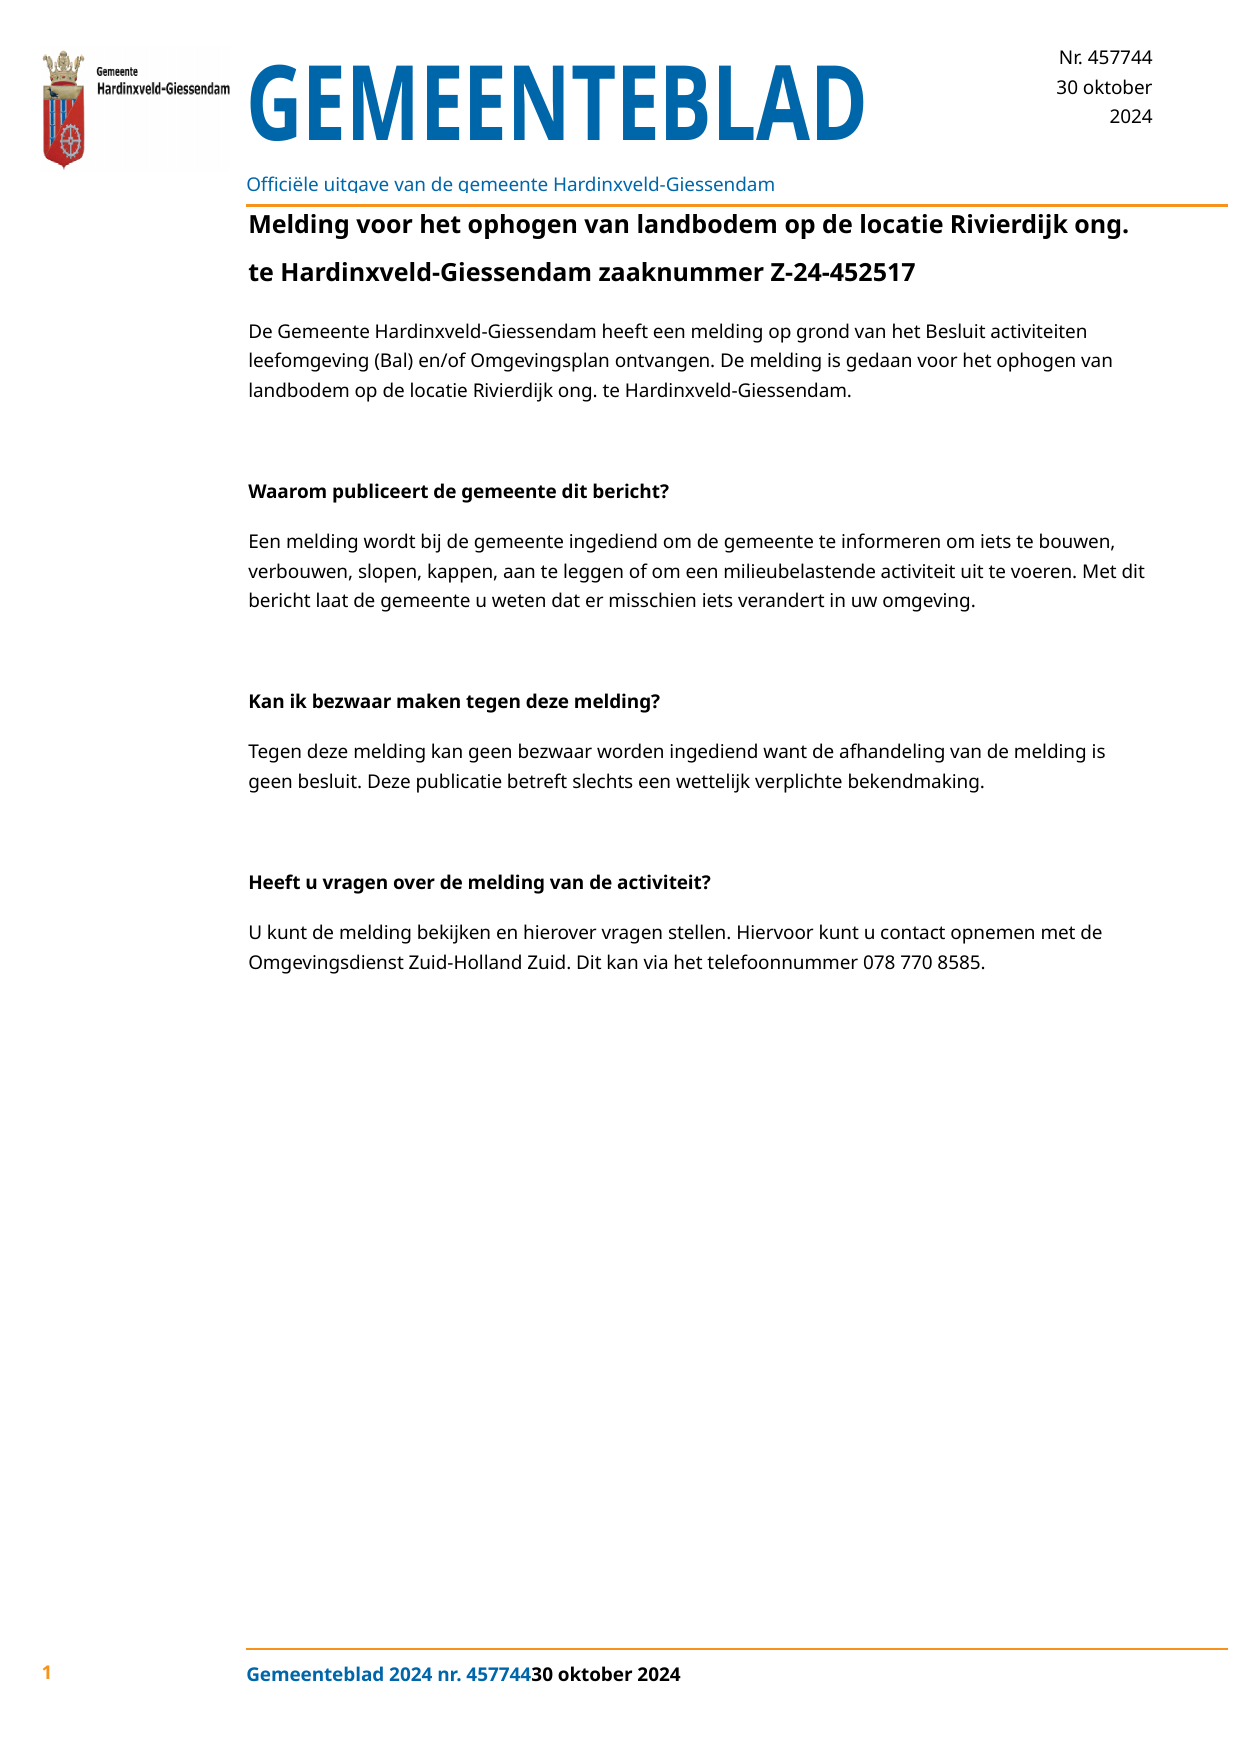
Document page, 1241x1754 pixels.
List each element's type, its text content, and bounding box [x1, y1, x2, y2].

text Een melding wordt bij de gemeente ingediend om de gemeente te informeren om iets te bouwen, verbouwen, slopen, kappen, aan te leggen of om een milieubelastende activiteit uit te voeren. Met dit bericht laat de gemeente u weten dat er misschien iets verandert in uw omgeving. [248, 528, 1152, 613]
text Melding voor het ophogen van landbodem op de locatie Rivierdijk ong. te Hardinxveld-Giessendam zaaknummer Z-24-452517 [248, 207, 1152, 288]
text Heeft u vragen over de melding van de activiteit? [248, 869, 1152, 895]
picture [41, 47, 231, 172]
text De Gemeente Hardinxveld-Giessendam heeft een melding op grond van het Besluit activiteiten leefomgeving (Bal) en/of Omgevingsplan ontvangen. De melding is gedaan voor het ophogen van landbodem op de locatie Rivierdijk ong. te Hardinxveld-Giessendam. [248, 318, 1152, 403]
text U kunt de melding bekijken en hierover vragen stellen. Hiervoor kunt u contact opnemen met de Omgevingsdienst Zuid-Holland Zuid. Dit kan via het telefoonnummer 078 770 8585. [248, 919, 1152, 975]
text Tegen deze melding kan geen bezwaar worden ingediend want de afhandeling van de melding is geen besluit. Deze publicatie betreft slechts een wettelijk verplichte bekendmaking. [248, 739, 1152, 794]
text Kan ik bezwaar maken tegen deze melding? [248, 688, 1152, 714]
text Waarom publiceert de gemeente dit bericht? [248, 478, 1152, 504]
